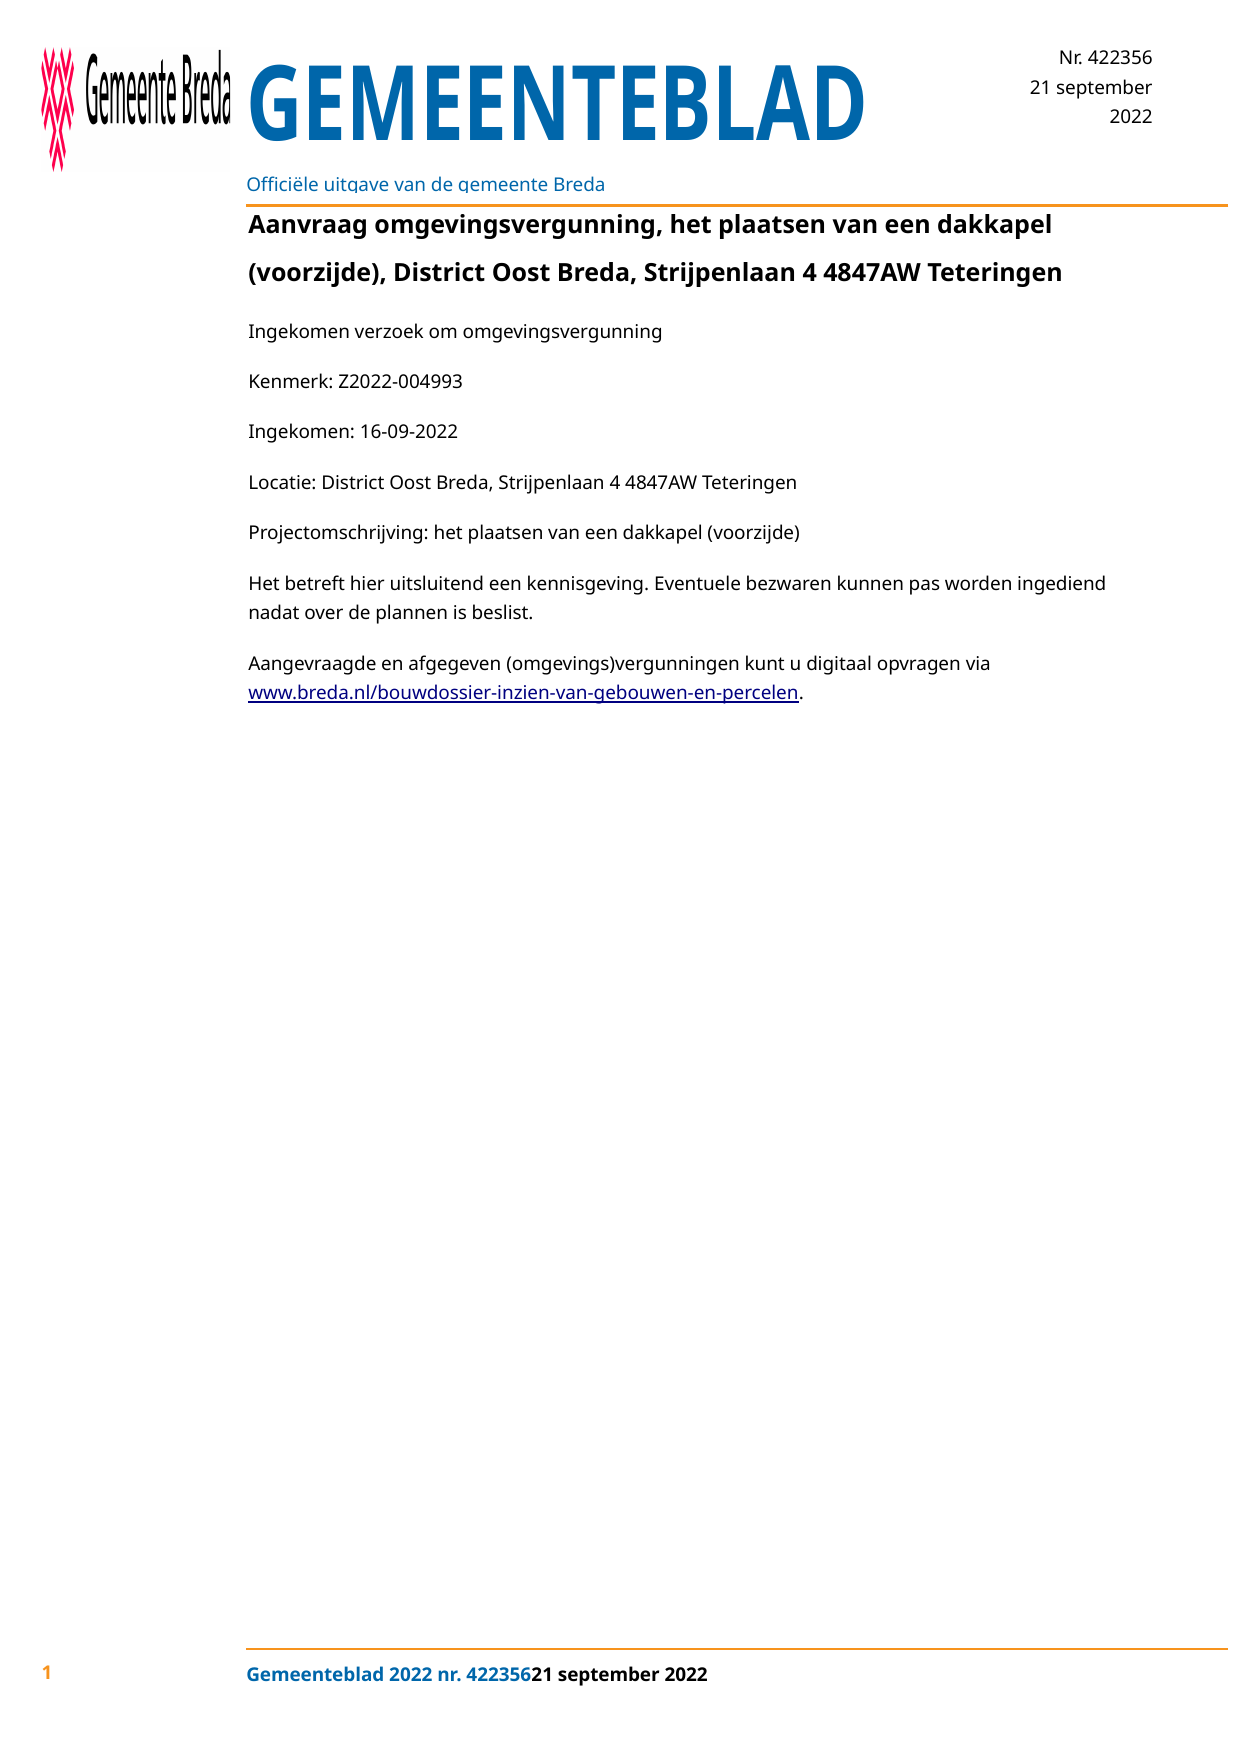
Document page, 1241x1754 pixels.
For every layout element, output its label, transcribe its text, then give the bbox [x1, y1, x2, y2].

text Ingekomen verzoek om omgevingsvergunning [248, 318, 1152, 344]
text Aanvraag omgevingsvergunning, het plaatsen van een dakkapel (voorzijde), District Oost Breda, Strijpenlaan 4 4847AW Teteringen [248, 207, 1152, 288]
text Ingekomen: 16-09-2022 [248, 419, 1152, 444]
text Projectomschrijving: het plaatsen van een dakkapel (voorzijde) [248, 519, 1152, 545]
picture [41, 47, 231, 172]
text Kenmerk: Z2022-004993 [248, 368, 1152, 394]
text Het betreft hier uitsluitend een kennisgeving. Eventuele bezwaren kunnen pas worden ingediend nadat over de plannen is beslist. [248, 570, 1152, 625]
text Aangevraagde en afgegeven (omgevings)vergunningen kunt u digitaal opvragen via www.breda.nl/bouwdossier-inzien-van-gebouwen-en-percelen. [248, 650, 1152, 705]
text Locatie: District Oost Breda, Strijpenlaan 4 4847AW Teteringen [248, 469, 1152, 495]
